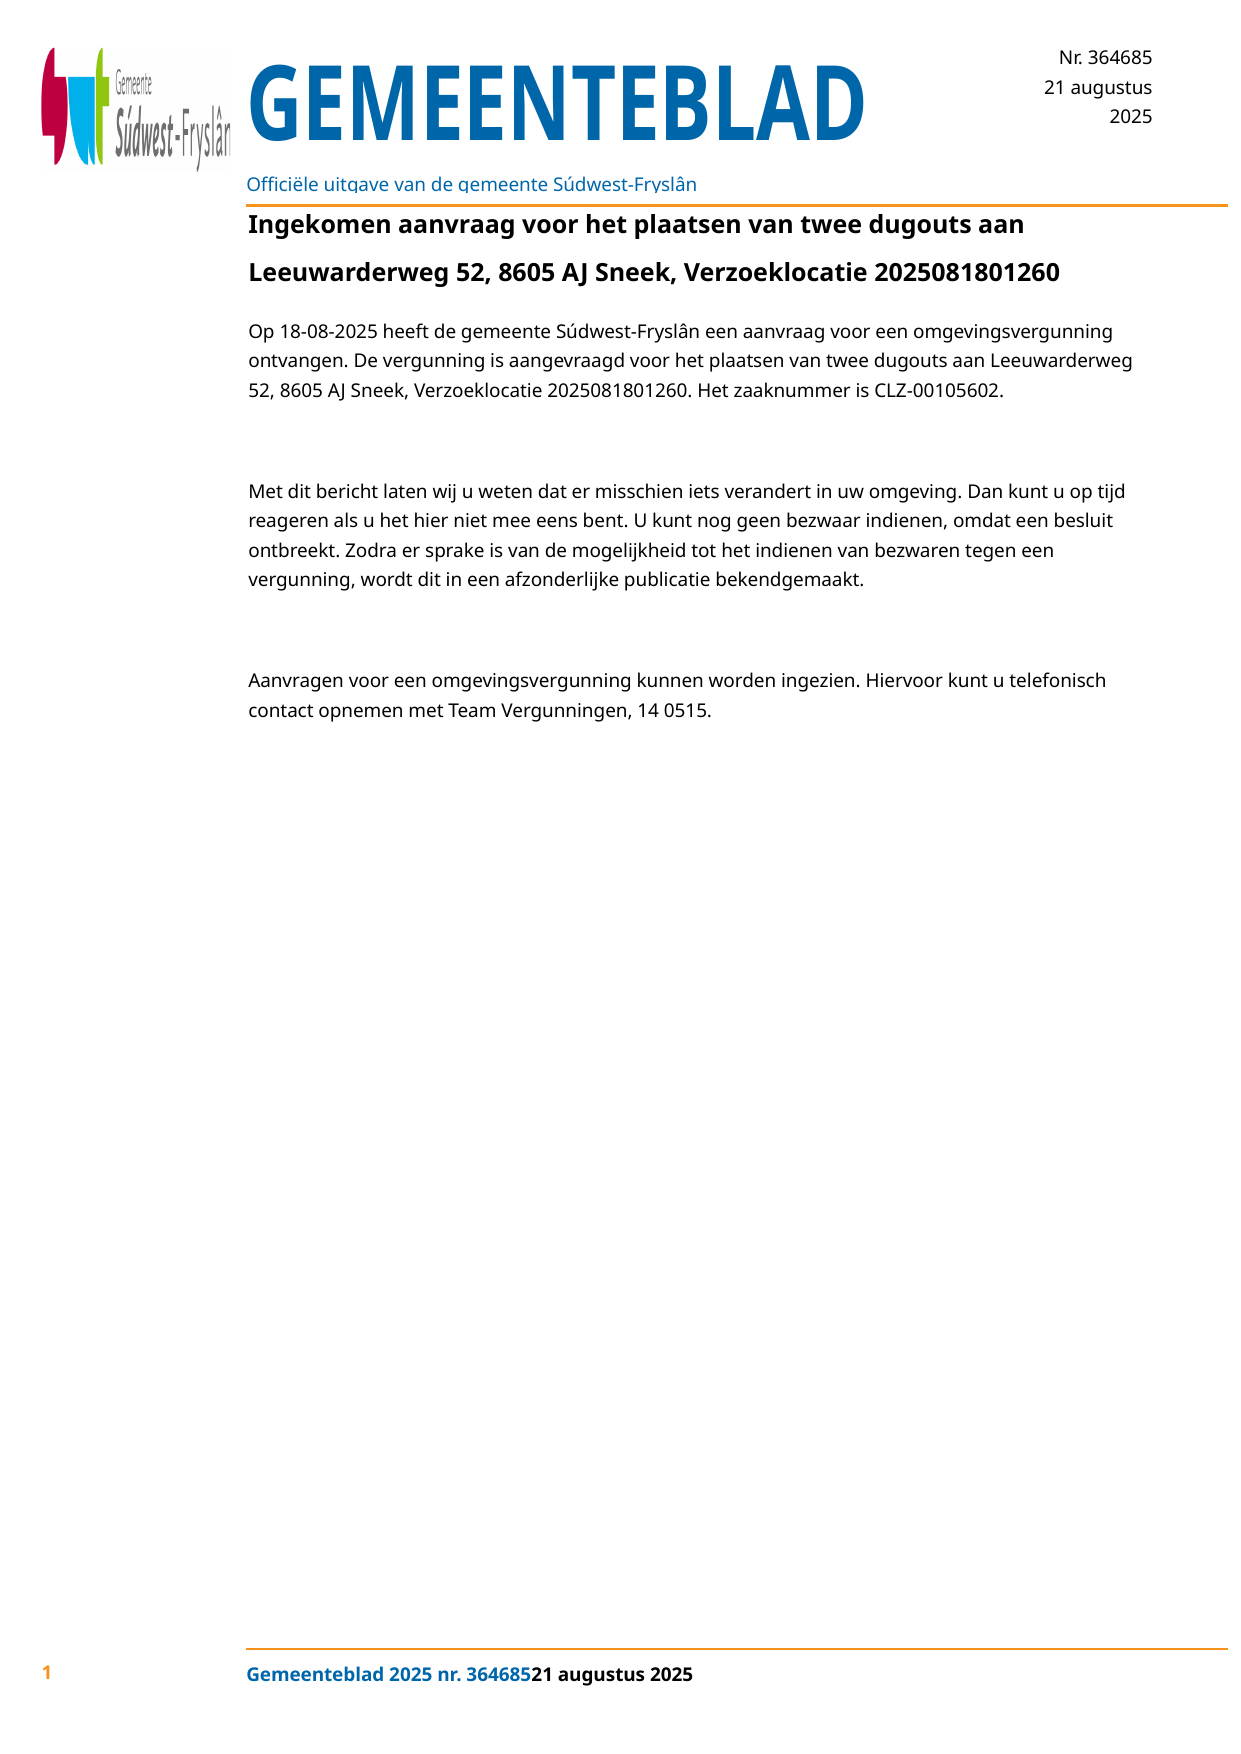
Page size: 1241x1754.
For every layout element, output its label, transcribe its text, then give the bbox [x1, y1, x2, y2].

text Aanvragen voor een omgevingsvergunning kunnen worden ingezien. Hiervoor kunt u telefonisch contact opnemen met Team Vergunningen, 14 0515. [248, 667, 1152, 723]
text Ingekomen aanvraag voor het plaatsen van twee dugouts aan Leeuwarderweg 52, 8605 AJ Sneek, Verzoeklocatie 2025081801260 [248, 207, 1152, 288]
picture [41, 47, 231, 172]
text Met dit bericht laten wij u weten dat er misschien iets verandert in uw omgeving. Dan kunt u op tijd reageren als u het hier niet mee eens bent. U kunt nog geen bezwaar indienen, omdat een besluit ontbreekt. Zodra er sprake is van de mogelijkheid tot het indienen van bezwaren tegen een vergunning, wordt dit in een afzonderlijke publicatie bekendgemaakt. [248, 478, 1152, 592]
text Op 18-08-2025 heeft de gemeente Súdwest-Fryslân een aanvraag voor een omgevingsvergunning ontvangen. De vergunning is aangevraagd voor het plaatsen van twee dugouts aan Leeuwarderweg 52, 8605 AJ Sneek, Verzoeklocatie 2025081801260. Het zaaknummer is CLZ-00105602. [248, 318, 1152, 403]
